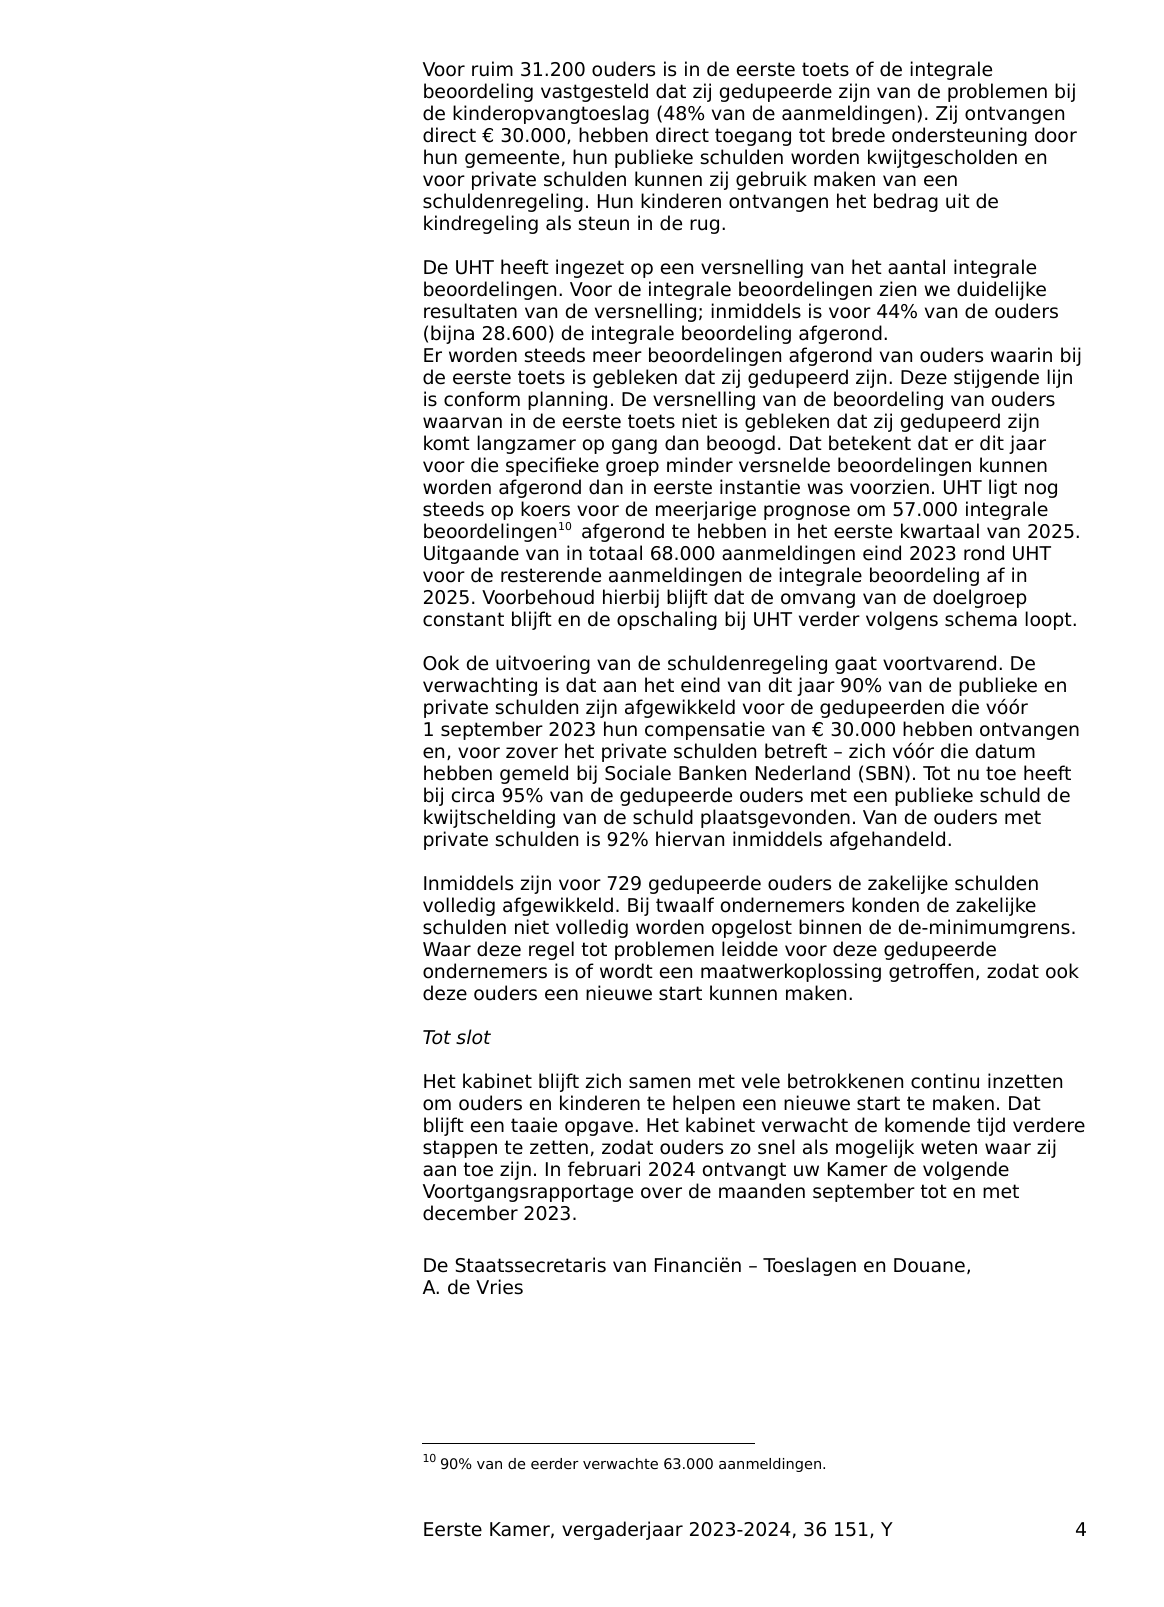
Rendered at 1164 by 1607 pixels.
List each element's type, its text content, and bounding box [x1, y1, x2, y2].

text De Staatssecretaris van Financiën – Toeslagen en Douane, A. de Vries [422, 1255, 1087, 1299]
text Het kabinet blijft zich samen met vele betrokkenen continu inzetten om ouders en kinderen te helpen een nieuwe start te maken. Dat blijft een taaie opgave. Het kabinet verwacht de komende tijd verdere stappen te zetten, zodat ouders zo snel als mogelijk weten waar zij aan toe zijn. In februari 2024 ontvangt uw Kamer de volgende Voortgangsrapportage over de maanden september tot en met december 2023. [422, 1071, 1087, 1225]
subtitle Tot slot [422, 1027, 1087, 1049]
text Er worden steeds meer beoordelingen afgerond van ouders waarin bij de eerste toets is gebleken dat zij gedupeerd zijn. Deze stijgende lijn is conform planning. De versnelling van de beoordeling van ouders waarvan in de eerste toets niet is gebleken dat zij gedupeerd zijn komt langzamer op gang dan beoogd. Dat betekent dat er dit jaar voor die specifieke groep minder versnelde beoordelingen kunnen worden afgerond dan in eerste instantie was voorzien. UHT ligt nog steeds op koers voor de meerjarige prognose om 57.000 integrale beoordelingen afgerond te hebben in het eerste kwartaal van 2025. Uitgaande van in totaal 68.000 aanmeldingen eind 2023 rond UHT voor de resterende aanmeldingen de integrale beoordeling af in 2025. Voorbehoud hierbij blijft dat de omvang van de doelgroep constant blijft en de opschaling bij UHT verder volgens schema loopt. [422, 345, 1087, 631]
text Voor ruim 31.200 ouders is in de eerste toets of de integrale beoordeling vastgesteld dat zij gedupeerde zijn van de problemen bij de kinderopvangtoeslag (48% van de aanmeldingen). Zij ontvangen direct € 30.000, hebben direct toegang tot brede ondersteuning door hun gemeente, hun publieke schulden worden kwijtgescholden en voor private schulden kunnen zij gebruik maken van een schuldenregeling. Hun kinderen ontvangen het bedrag uit de kindregeling als steun in de rug. [422, 59, 1087, 235]
text Inmiddels zijn voor 729 gedupeerde ouders de zakelijke schulden volledig afgewikkeld. Bij twaalf ondernemers konden de zakelijke schulden niet volledig worden opgelost binnen de de-minimumgrens. Waar deze regel tot problemen leidde voor deze gedupeerde ondernemers is of wordt een maatwerkoplossing getroffen, zodat ook deze ouders een nieuwe start kunnen maken. [422, 873, 1087, 1005]
text Ook de uitvoering van de schuldenregeling gaat voortvarend. De verwachting is dat aan het eind van dit jaar 90% van de publieke en private schulden zijn afgewikkeld voor de gedupeerden die vóór 1 september 2023 hun compensatie van € 30.000 hebben ontvangen en, voor zover het private schulden betreft – zich vóór die datum hebben gemeld bij Sociale Banken Nederland (SBN). Tot nu toe heeft bij circa 95% van de gedupeerde ouders met een publieke schuld de kwijtschelding van de schuld plaatsgevonden. Van de ouders met private schulden is 92% hiervan inmiddels afgehandeld. [422, 653, 1087, 851]
text De UHT heeft ingezet op een versnelling van het aantal integrale beoordelingen. Voor de integrale beoordelingen zien we duidelijke resultaten van de versnelling; inmiddels is voor 44% van de ouders (bijna 28.600) de integrale beoordeling afgerond. [422, 257, 1087, 345]
text 90% van de eerder verwachte 63.000 aanmeldingen. [422, 1452, 1087, 1474]
